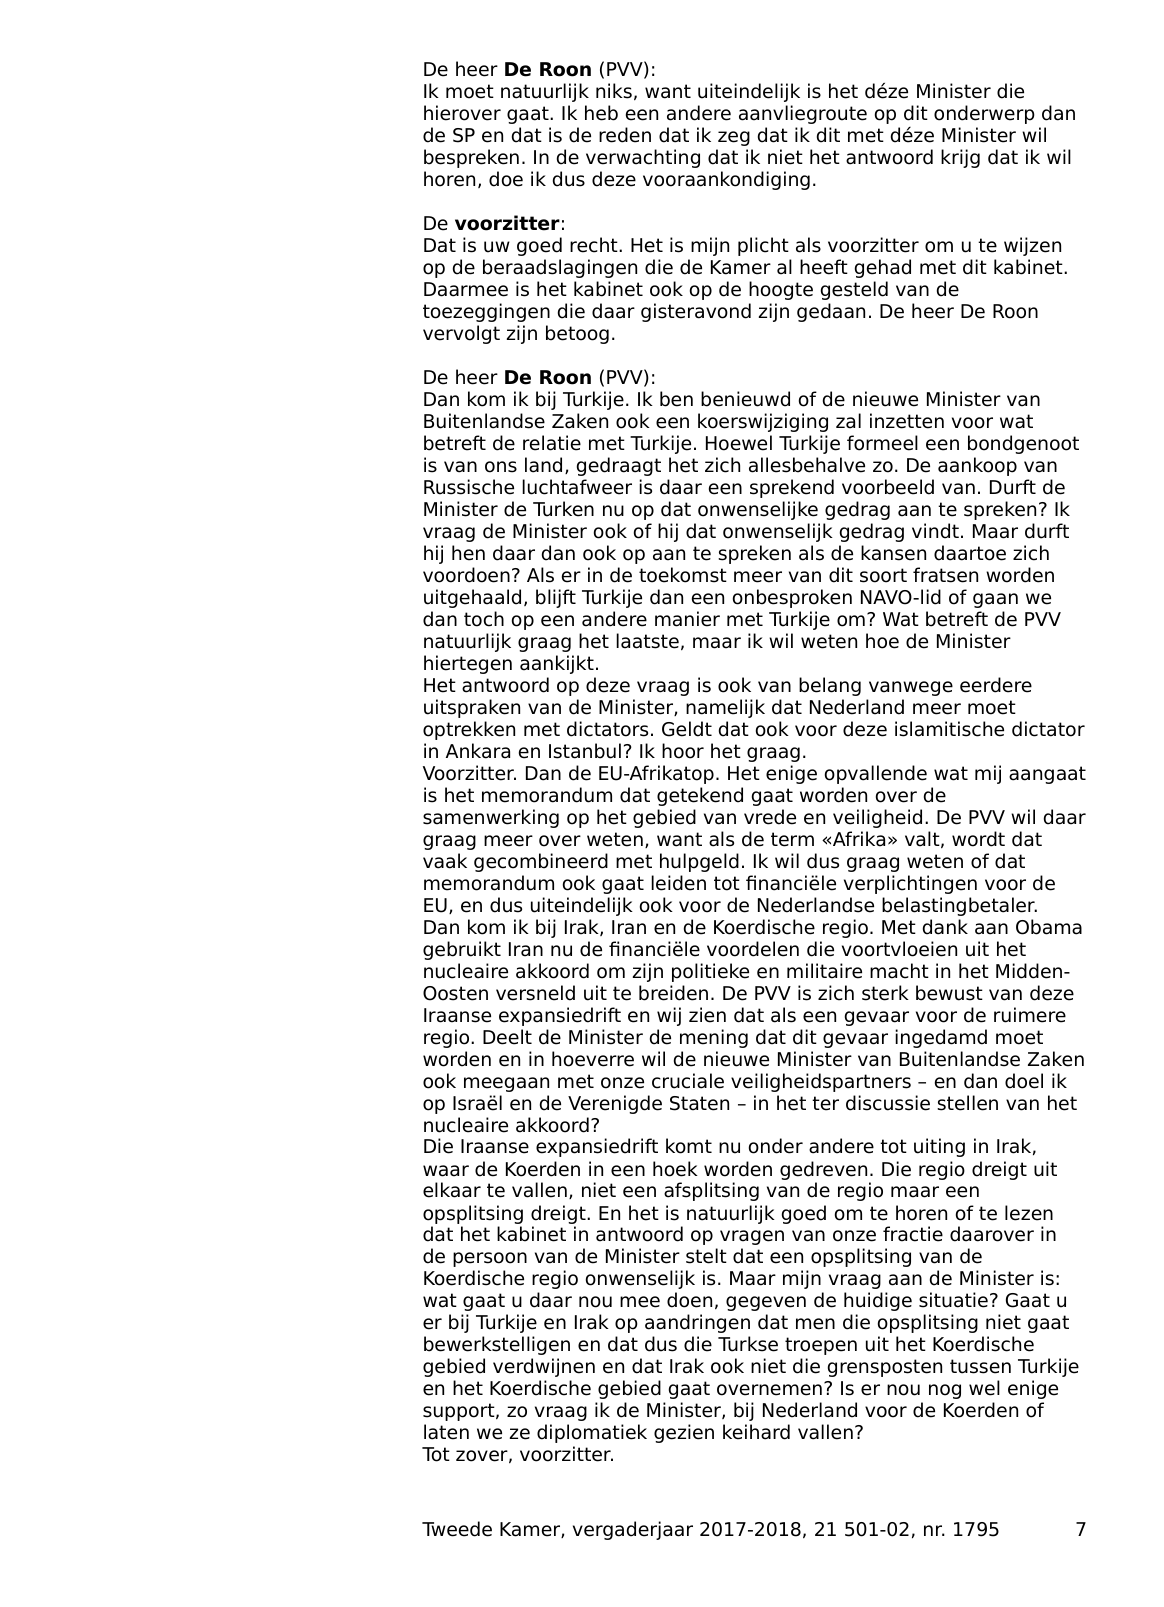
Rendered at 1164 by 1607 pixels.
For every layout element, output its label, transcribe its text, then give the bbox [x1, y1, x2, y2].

text Ik moet natuurlijk niks, want uiteindelijk is het déze Minister die hierover gaat. Ik heb een andere aanvliegroute op dit onderwerp dan de SP en dat is de reden dat ik zeg dat ik dit met déze Minister wil bespreken. In de verwachting dat ik niet het antwoord krijg dat ik wil horen, doe ik dus deze vooraankondiging. [422, 81, 1087, 191]
text De voorzitter: [422, 213, 1087, 235]
text Het antwoord op deze vraag is ook van belang vanwege eerdere uitspraken van de Minister, namelijk dat Nederland meer moet optrekken met dictators. Geldt dat ook voor deze islamitische dictator in Ankara en Istanbul? Ik hoor het graag. [422, 675, 1087, 763]
text De heer De Roon (PVV): [422, 367, 1087, 389]
text Dan kom ik bij Turkije. Ik ben benieuwd of de nieuwe Minister van Buitenlandse Zaken ook een koerswijziging zal inzetten voor wat betreft de relatie met Turkije. Hoewel Turkije formeel een bondgenoot is van ons land, gedraagt het zich allesbehalve zo. De aankoop van Russische luchtafweer is daar een sprekend voorbeeld van. Durft de Minister de Turken nu op dat onwenselijke gedrag aan te spreken? Ik vraag de Minister ook of hij dat onwenselijk gedrag vindt. Maar durft hij hen daar dan ook op aan te spreken als de kansen daartoe zich voordoen? Als er in de toekomst meer van dit soort fratsen worden uitgehaald, blijft Turkije dan een onbesproken NAVO-lid of gaan we dan toch op een andere manier met Turkije om? Wat betreft de PVV natuurlijk graag het laatste, maar ik wil weten hoe de Minister hiertegen aankijkt. [422, 389, 1087, 675]
text Dan kom ik bij Irak, Iran en de Koerdische regio. Met dank aan Obama gebruikt Iran nu de financiële voordelen die voortvloeien uit het nucleaire akkoord om zijn politieke en militaire macht in het Midden-Oosten versneld uit te breiden. De PVV is zich sterk bewust van deze Iraanse expansiedrift en wij zien dat als een gevaar voor de ruimere regio. Deelt de Minister de mening dat dit gevaar ingedamd moet worden en in hoeverre wil de nieuwe Minister van Buitenlandse Zaken ook meegaan met onze cruciale veiligheidspartners – en dan doel ik op Israël en de Verenigde Staten – in het ter discussie stellen van het nucleaire akkoord? [422, 917, 1087, 1136]
text De heer De Roon (PVV): [422, 59, 1087, 81]
text Die Iraanse expansiedrift komt nu onder andere tot uiting in Irak, waar de Koerden in een hoek worden gedreven. Die regio dreigt uit elkaar te vallen, niet een afsplitsing van de regio maar een opsplitsing dreigt. En het is natuurlijk goed om te horen of te lezen dat het kabinet in antwoord op vragen van onze fractie daarover in de persoon van de Minister stelt dat een opsplitsing van de Koerdische regio onwenselijk is. Maar mijn vraag aan de Minister is: wat gaat u daar nou mee doen, gegeven de huidige situatie? Gaat u er bij Turkije en Irak op aandringen dat men die opsplitsing niet gaat bewerkstelligen en dat dus die Turkse troepen uit het Koerdische gebied verdwijnen en dat Irak ook niet die grensposten tussen Turkije en het Koerdische gebied gaat overnemen? Is er nou nog wel enige support, zo vraag ik de Minister, bij Nederland voor de Koerden of laten we ze diplomatiek gezien keihard vallen? [422, 1136, 1087, 1444]
text Voorzitter. Dan de EU-Afrikatop. Het enige opvallende wat mij aangaat is het memorandum dat getekend gaat worden over de samenwerking op het gebied van vrede en veiligheid. De PVV wil daar graag meer over weten, want als de term «Afrika» valt, wordt dat vaak gecombineerd met hulpgeld. Ik wil dus graag weten of dat memorandum ook gaat leiden tot financiële verplichtingen voor de EU, en dus uiteindelijk ook voor de Nederlandse belastingbetaler. [422, 763, 1087, 917]
text Tot zover, voorzitter. [422, 1444, 1087, 1466]
text Dat is uw goed recht. Het is mijn plicht als voorzitter om u te wijzen op de beraadslagingen die de Kamer al heeft gehad met dit kabinet. Daarmee is het kabinet ook op de hoogte gesteld van de toezeggingen die daar gisteravond zijn gedaan. De heer De Roon vervolgt zijn betoog. [422, 235, 1087, 345]
